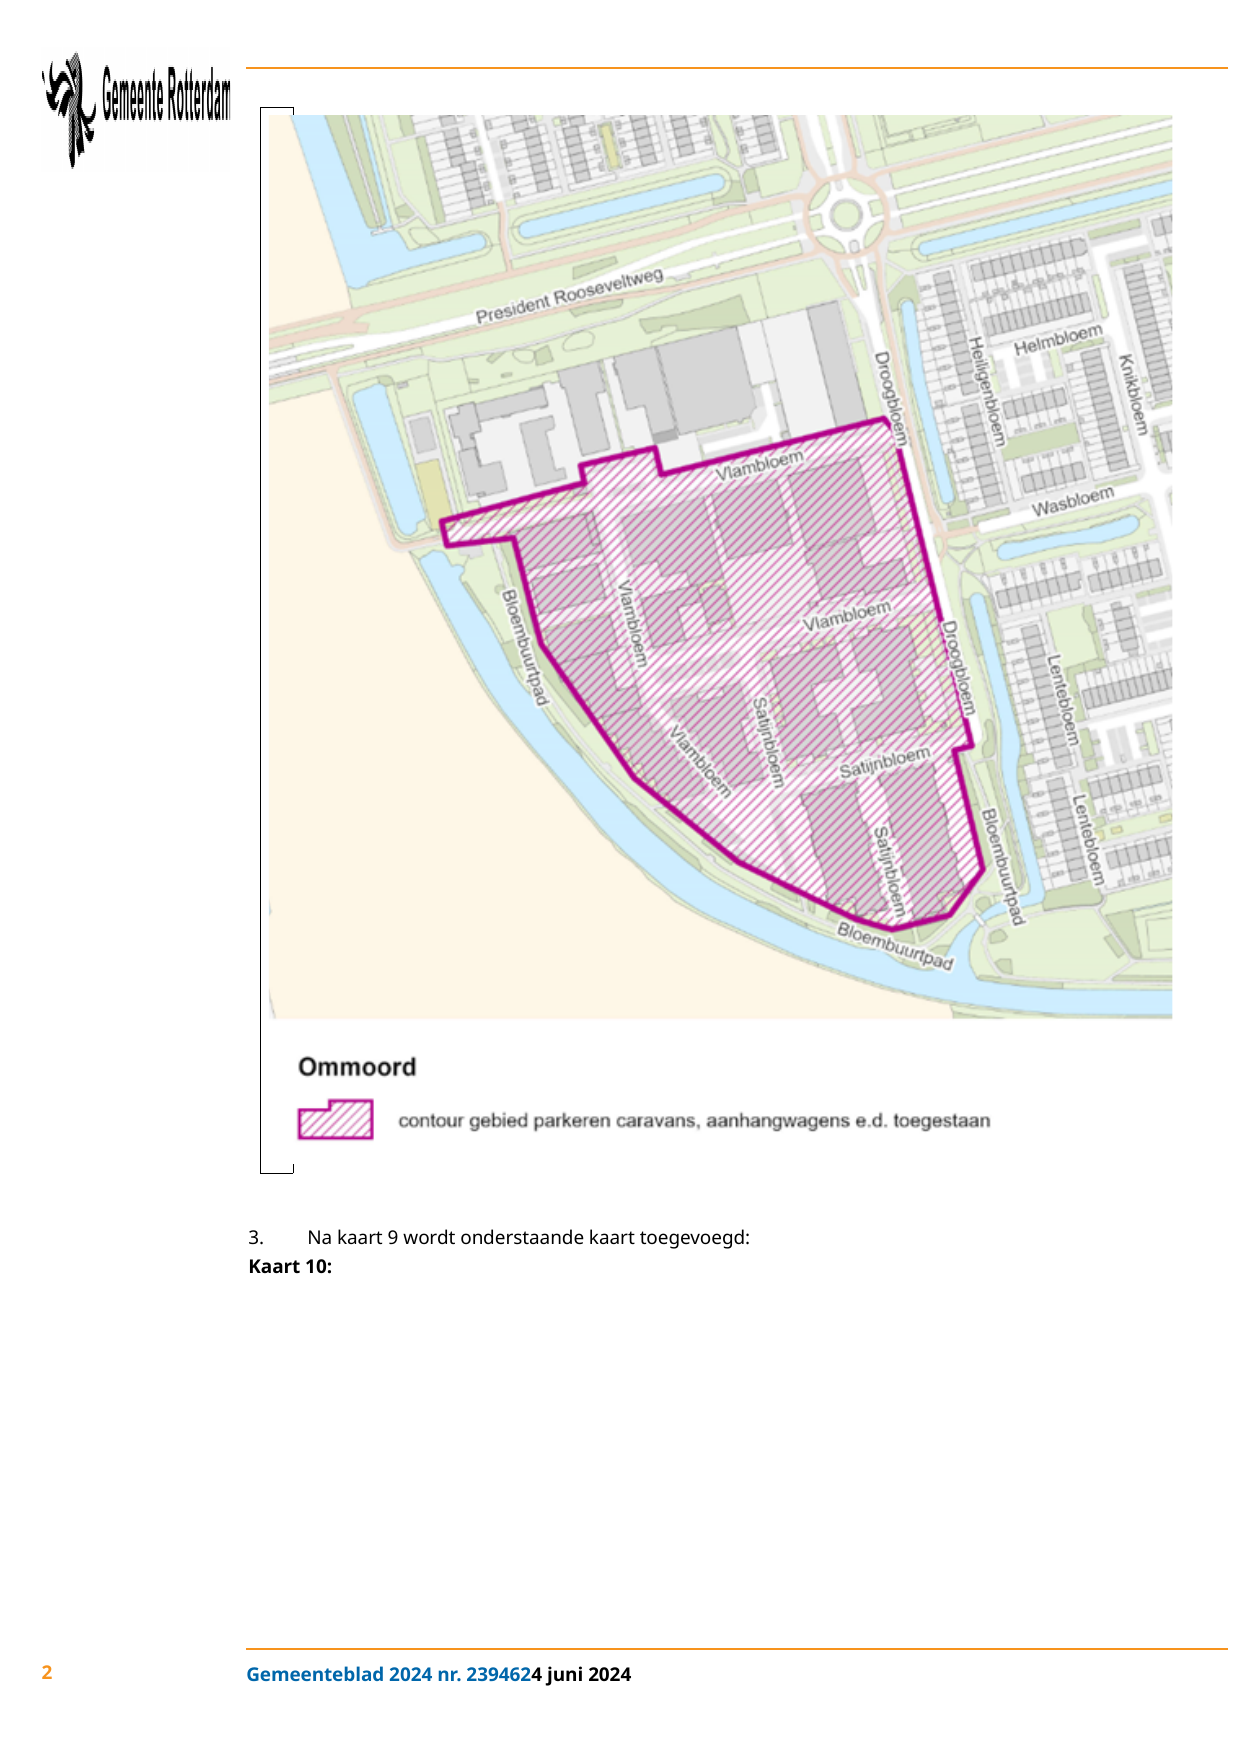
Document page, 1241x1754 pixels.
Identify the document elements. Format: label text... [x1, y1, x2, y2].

text Kaart 10: [248, 1253, 1152, 1279]
list Na kaart 9 wordt onderstaande kaart toegevoegd: [248, 1224, 1152, 1250]
picture [268, 115, 1173, 1164]
picture [41, 47, 231, 172]
